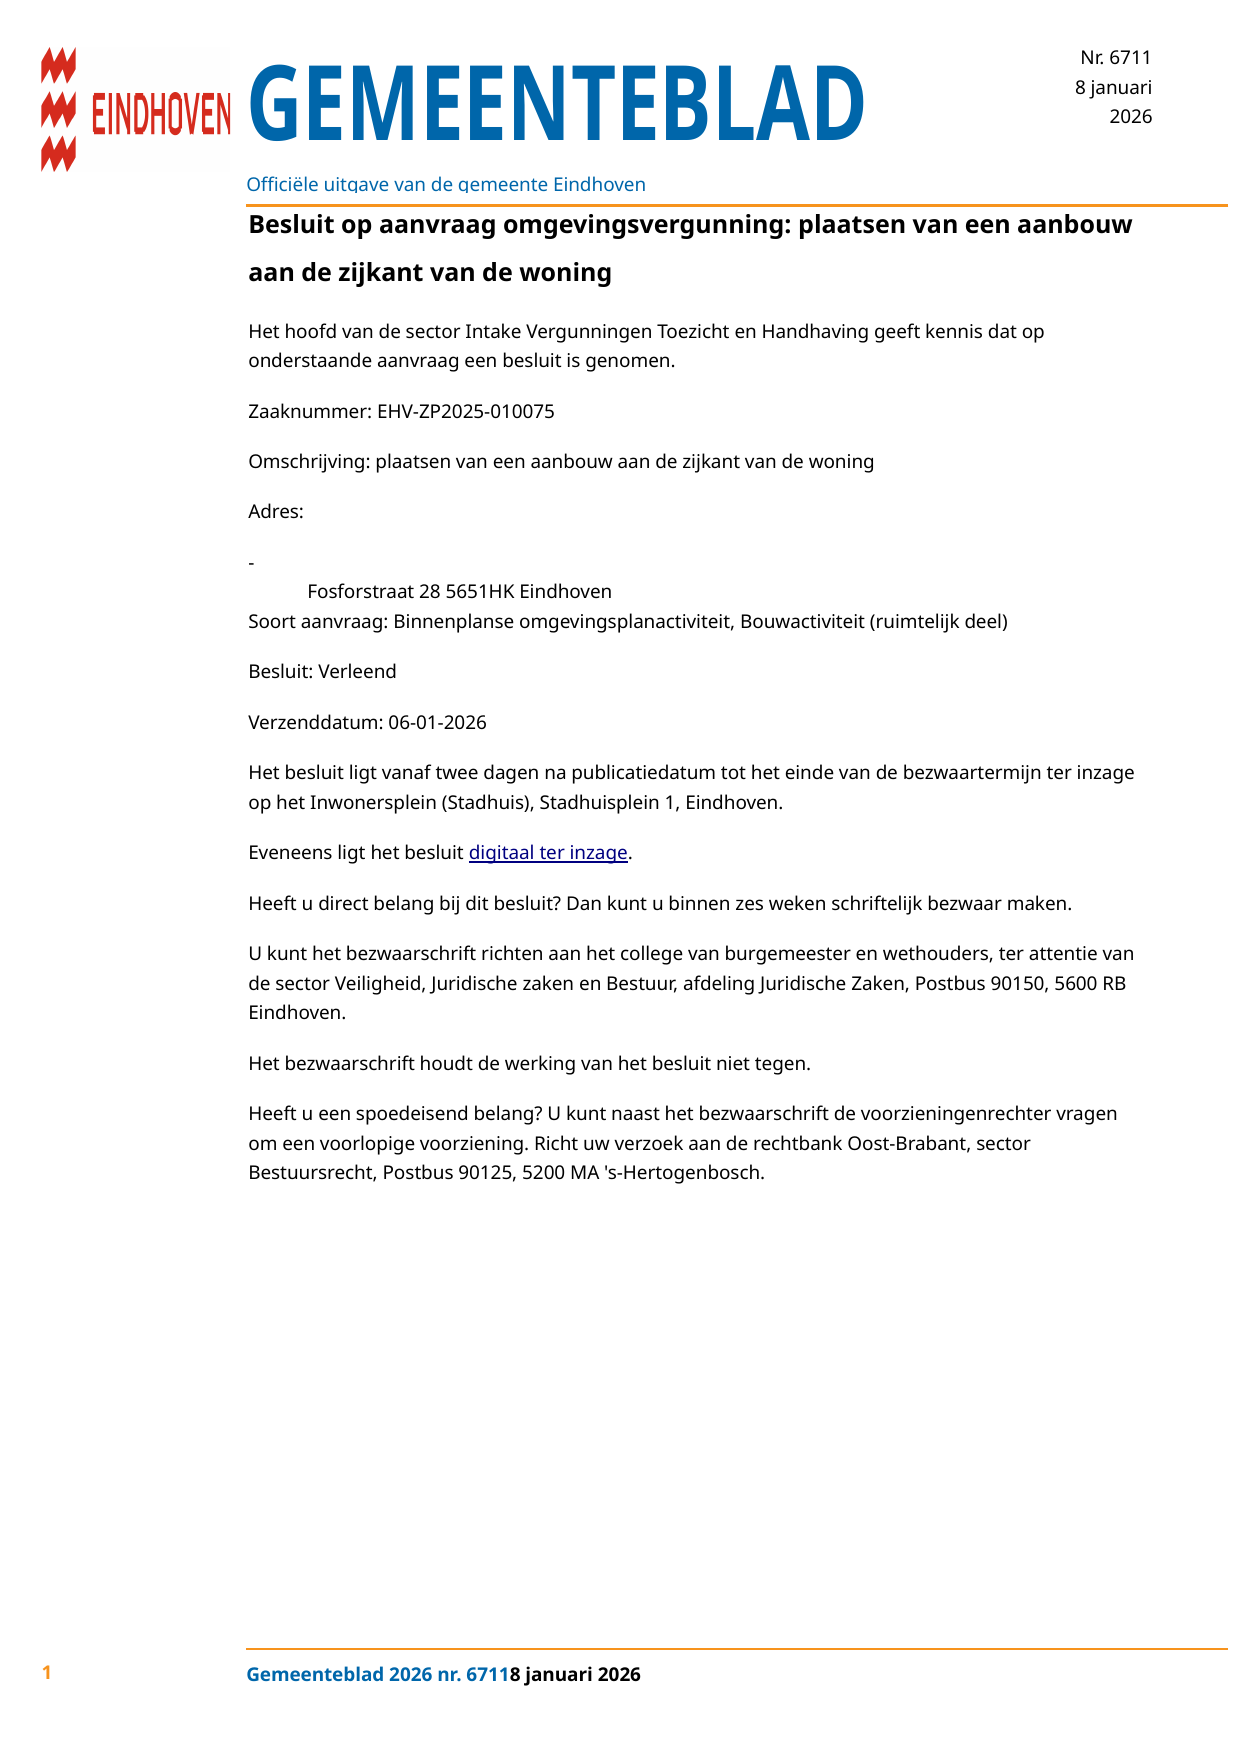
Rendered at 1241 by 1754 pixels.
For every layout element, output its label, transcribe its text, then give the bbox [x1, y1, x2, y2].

text Zaaknummer: EHV-ZP2025-010075 [248, 398, 1152, 424]
text Het hoofd van de sector Intake Vergunningen Toezicht en Handhaving geeft kennis dat op onderstaande aanvraag een besluit is genomen. [248, 318, 1152, 373]
text Eveneens ligt het besluit digitaal ter inzage. [248, 839, 1152, 865]
text Besluit: Verleend [248, 659, 1152, 684]
text Heeft u een spoedeisend belang? U kunt naast het bezwaarschrift de voorzieningenrechter vragen om een voorlopige voorziening. Richt uw verzoek aan de rechtbank Oost-Brabant, sector Bestuursrecht, Postbus 90125, 5200 MA 's-Hertogenbosch. [248, 1100, 1152, 1185]
text Adres: [248, 499, 1152, 524]
text Omschrijving: plaatsen van een aanbouw aan de zijkant van de woning [248, 448, 1152, 474]
text Verzenddatum: 06-01-2026 [248, 709, 1152, 735]
text Het besluit ligt vanaf twee dagen na publicatiedatum tot het einde van de bezwaartermijn ter inzage op het Inwonersplein (Stadhuis), Stadhuisplein 1, Eindhoven. [248, 759, 1152, 815]
text Heeft u direct belang bij dit besluit? Dan kunt u binnen zes weken schriftelijk bezwaar maken. [248, 890, 1152, 916]
text Het bezwaarschrift houdt de werking van het besluit niet tegen. [248, 1050, 1152, 1076]
text Besluit op aanvraag omgevingsvergunning: plaatsen van een aanbouw aan de zijkant van de woning [248, 207, 1152, 288]
picture [41, 47, 231, 172]
text Soort aanvraag: Binnenplanse omgevingsplanactiviteit, Bouwactiviteit (ruimtelijk deel) [248, 608, 1152, 634]
text U kunt het bezwaarschrift richten aan het college van burgemeester en wethouders, ter attentie van de sector Veiligheid, Juridische zaken en Bestuur, afdeling Juridische Zaken, Postbus 90150, 5600 RB Eindhoven. [248, 940, 1152, 1025]
list Fosforstraat 28 5651HK Eindhoven [248, 579, 1152, 604]
